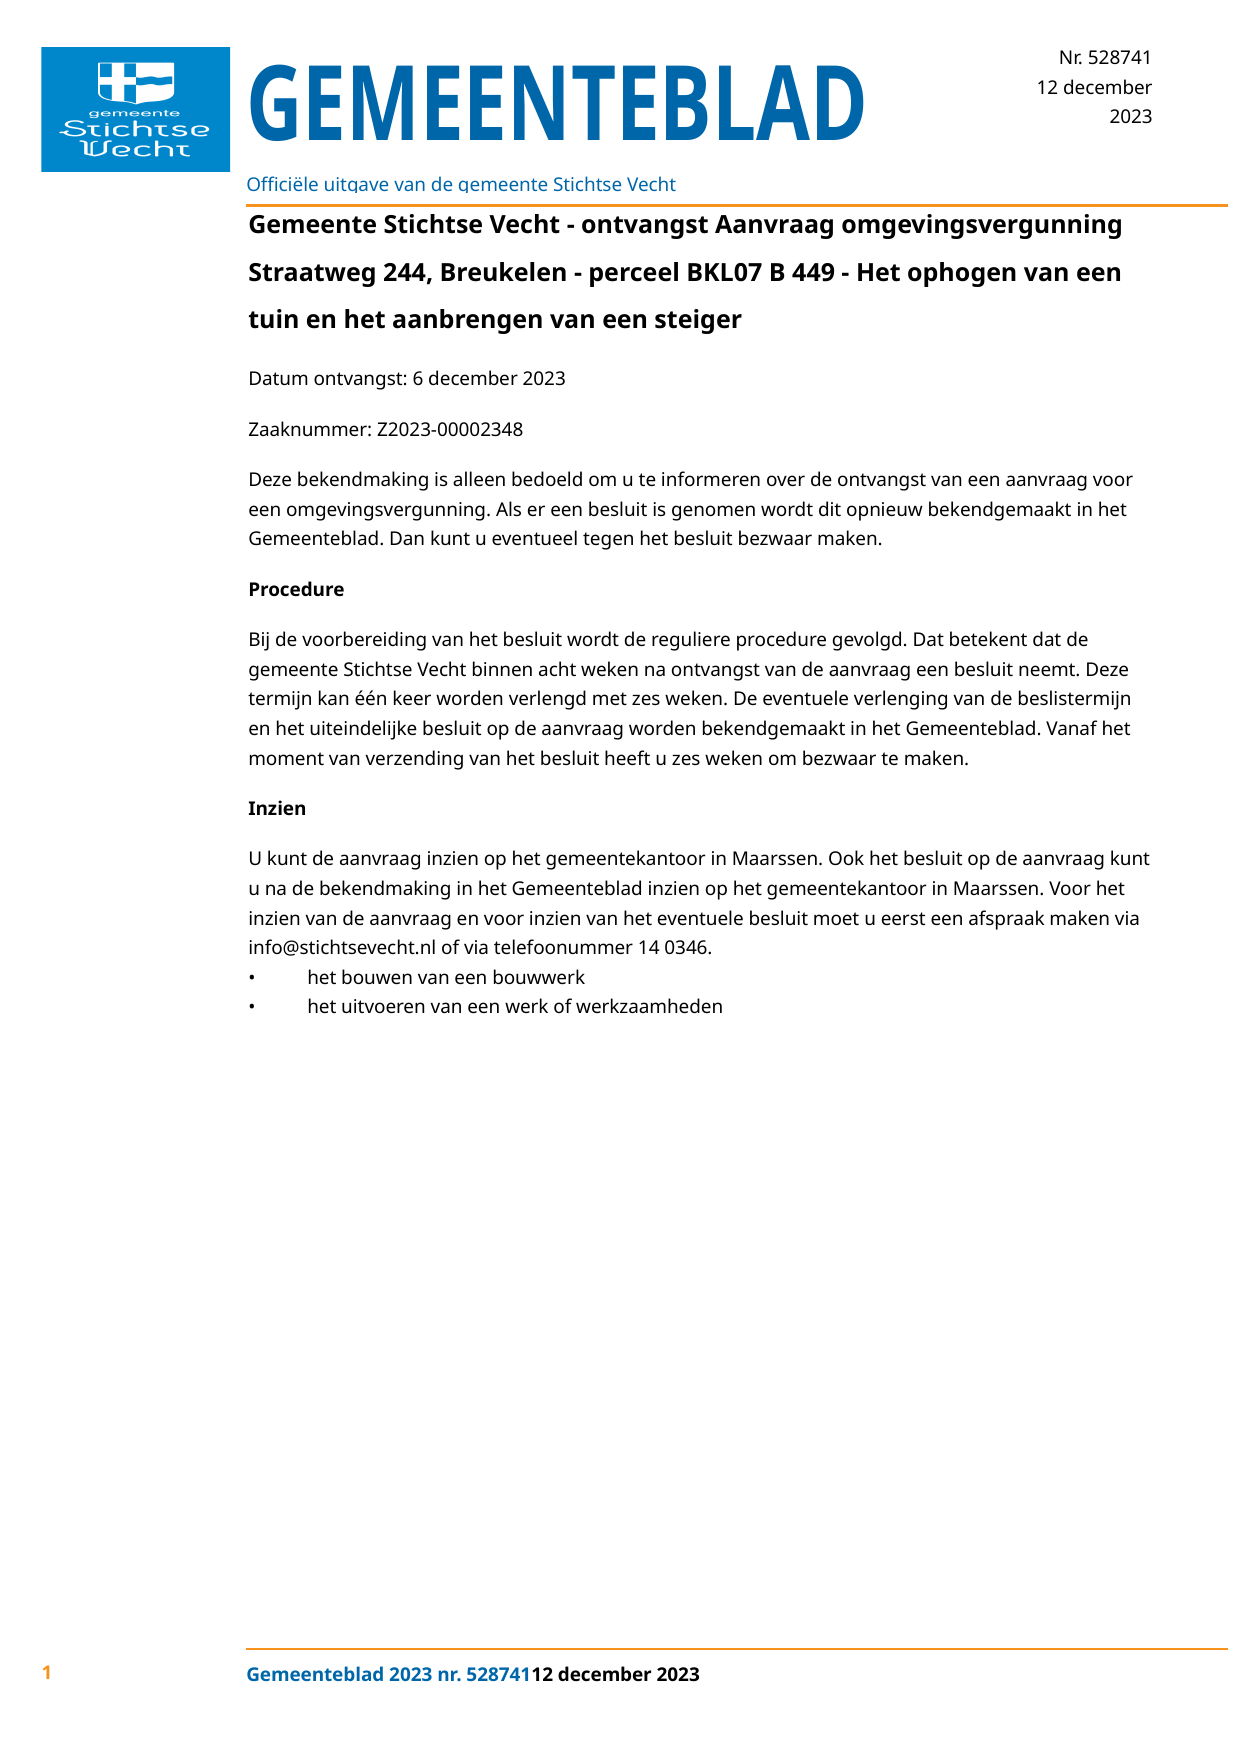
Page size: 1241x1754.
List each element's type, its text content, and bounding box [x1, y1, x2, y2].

text Inzien [248, 795, 1152, 821]
list het uitvoeren van een werk of werkzaamheden [248, 993, 1152, 1019]
list het bouwen van een bouwwerk [248, 964, 1152, 989]
text Procedure [248, 576, 1152, 602]
text Datum ontvangst: 6 december 2023 [248, 366, 1152, 391]
text Bij de voorbereiding van het besluit wordt de reguliere procedure gevolgd. Dat betekent dat de gemeente Stichtse Vecht binnen acht weken na ontvangst van de aanvraag een besluit neemt. Deze termijn kan één keer worden verlengd met zes weken. De eventuele verlenging van de beslistermijn en het uiteindelijke besluit op de aanvraag worden bekendgemaakt in het Gemeenteblad. Vanaf het moment van verzending van het besluit heeft u zes weken om bezwaar te maken. [248, 626, 1152, 770]
text Deze bekendmaking is alleen bedoeld om u te informeren over de ontvangst van een aanvraag voor een omgevingsvergunning. Als er een besluit is genomen wordt dit opnieuw bekendgemaakt in het Gemeenteblad. Dan kunt u eventueel tegen het besluit bezwaar maken. [248, 466, 1152, 551]
text U kunt de aanvraag inzien op het gemeentekantoor in Maarssen. Ook het besluit op de aanvraag kunt u na de bekendmaking in het Gemeenteblad inzien op het gemeentekantoor in Maarssen. Voor het inzien van de aanvraag en voor inzien van het eventuele besluit moet u eerst een afspraak maken via info@stichtsevecht.nl of via telefoonummer 14 0346. [248, 846, 1152, 960]
picture [99, 63, 135, 101]
text Zaaknummer: Z2023-00002348 [248, 416, 1152, 442]
picture [137, 63, 174, 103]
text Gemeente Stichtse Vecht - ontvangst Aanvraag omgevingsvergunning Straatweg 244, Breukelen - perceel BKL07 B 449 - Het ophogen van een tuin en het aanbrengen van een steiger [248, 207, 1152, 336]
